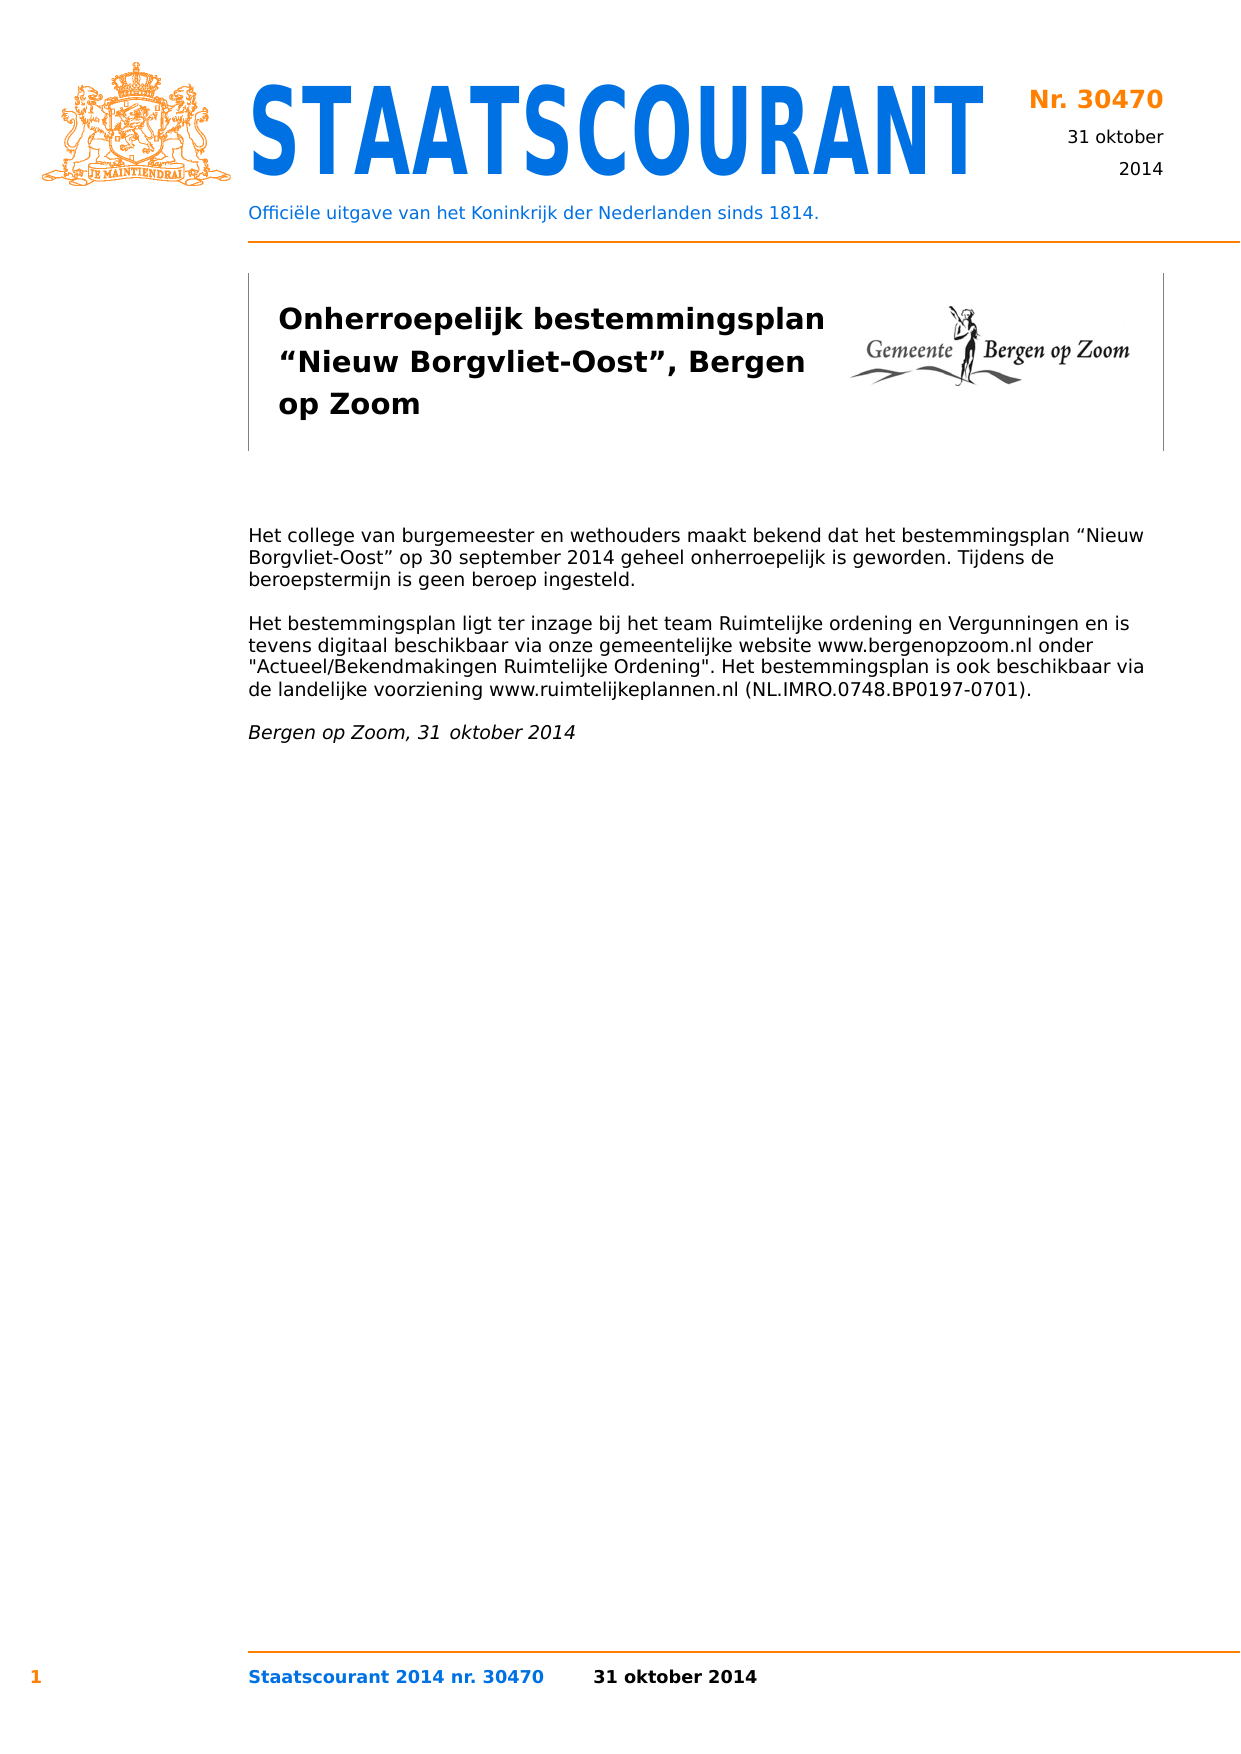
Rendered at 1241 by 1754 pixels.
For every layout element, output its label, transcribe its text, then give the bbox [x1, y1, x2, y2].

subtitle Onherroepelijk bestemmingsplan “Nieuw Borgvliet-Oost”, Bergen op Zoom [249, 273, 1163, 451]
table_cell Officiële uitgave van het Koninkrijk der Nederlanden sinds 1814. [248, 203, 1240, 241]
table_header Nr. 30470 [998, 62, 1240, 121]
text Het college van burgemeester en wethouders maakt bekend dat het bestemmingsplan “Nieuw Borgvliet-Oost” op 30 september 2014 geheel onherroepelijk is geworden. Tijdens de beroepstermijn is geen beroep ingesteld. [248, 525, 1163, 591]
text Bergen op Zoom, 31 oktober 2014 [248, 722, 1163, 744]
table_cell 2014 [998, 153, 1240, 203]
picture [844, 302, 1134, 391]
text Het bestemmingsplan ligt ter inzage bij het team Ruimtelijke ordening en Vergunningen en is tevens digitaal beschikbaar via onze gemeentelijke website www.bergenopzoom.nl onder "Actueel/Bekendmakingen Ruimtelijke Ordening". Het bestemmingsplan is ook beschikbaar via de landelijke voorziening www.ruimtelijkeplannen.nl (NL.IMRO.0748.BP0197-0701). [248, 612, 1163, 700]
table_cell 31 oktober [998, 121, 1240, 153]
picture [41, 62, 231, 186]
table_header STAATSCOURANT [248, 62, 998, 203]
table_header [25, 62, 248, 241]
